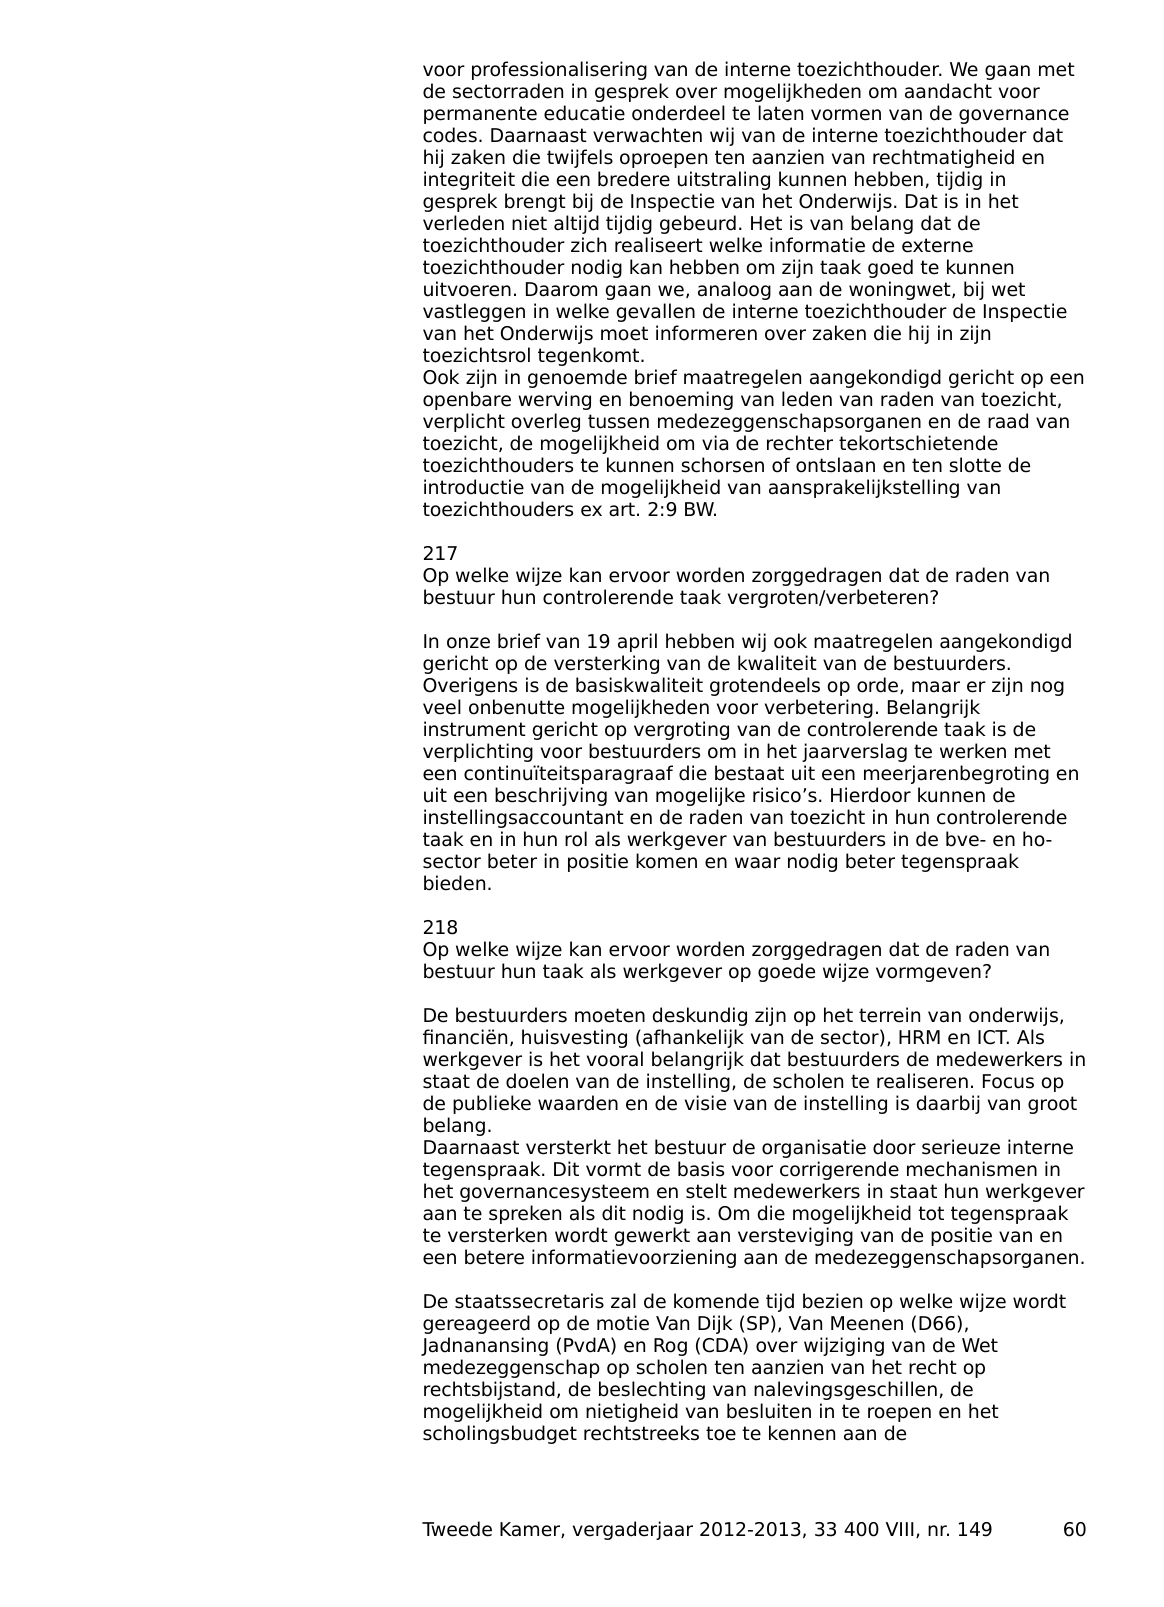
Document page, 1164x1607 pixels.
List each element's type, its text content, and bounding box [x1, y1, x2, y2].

text Ook zijn in genoemde brief maatregelen aangekondigd gericht op een openbare werving en benoeming van leden van raden van toezicht, verplicht overleg tussen medezeggenschapsorganen en de raad van toezicht, de mogelijkheid om via de rechter tekortschietende toezichthouders te kunnen schorsen of ontslaan en ten slotte de introductie van de mogelijkheid van aansprakelijkstelling van toezichthouders ex art. 2:9 BW. [422, 367, 1087, 521]
text In onze brief van 19 april hebben wij ook maatregelen aangekondigd gericht op de versterking van de kwaliteit van de bestuurders. Overigens is de basiskwaliteit grotendeels op orde, maar er zijn nog veel onbenutte mogelijkheden voor verbetering. Belangrijk instrument gericht op vergroting van de controlerende taak is de verplichting voor bestuurders om in het jaarverslag te werken met een continuïteitsparagraaf die bestaat uit een meerjarenbegroting en uit een beschrijving van mogelijke risico’s. Hierdoor kunnen de instellingsaccountant en de raden van toezicht in hun controlerende taak en in hun rol als werkgever van bestuurders in de bve- en ho-sector beter in positie komen en waar nodig beter tegenspraak bieden. [422, 631, 1087, 895]
text De staatssecretaris zal de komende tijd bezien op welke wijze wordt gereageerd op de motie Van Dijk (SP), Van Meenen (D66), Jadnanansing (PvdA) en Rog (CDA) over wijziging van de Wet medezeggenschap op scholen ten aanzien van het recht op rechtsbijstand, de beslechting van nalevingsgeschillen, de mogelijkheid om nietigheid van besluiten in te roepen en het scholingsbudget rechtstreeks toe te kennen aan de [422, 1291, 1087, 1445]
text Op welke wijze kan ervoor worden zorggedragen dat de raden van bestuur hun taak als werkgever op goede wijze vormgeven? [422, 939, 1087, 983]
text Daarnaast versterkt het bestuur de organisatie door serieuze interne tegenspraak. Dit vormt de basis voor corrigerende mechanismen in het governancesysteem en stelt medewerkers in staat hun werkgever aan te spreken als dit nodig is. Om die mogelijkheid tot tegenspraak te versterken wordt gewerkt aan versteviging van de positie van en een betere informatievoorziening aan de medezeggenschapsorganen. [422, 1137, 1087, 1269]
text 218 [422, 917, 1087, 939]
text Op welke wijze kan ervoor worden zorggedragen dat de raden van bestuur hun controlerende taak vergroten/verbeteren? [422, 565, 1087, 609]
text voor professionalisering van de interne toezichthouder. We gaan met de sectorraden in gesprek over mogelijkheden om aandacht voor permanente educatie onderdeel te laten vormen van de governance codes. Daarnaast verwachten wij van de interne toezichthouder dat hij zaken die twijfels oproepen ten aanzien van rechtmatigheid en integriteit die een bredere uitstraling kunnen hebben, tijdig in gesprek brengt bij de Inspectie van het Onderwijs. Dat is in het verleden niet altijd tijdig gebeurd. Het is van belang dat de toezichthouder zich realiseert welke informatie de externe toezichthouder nodig kan hebben om zijn taak goed te kunnen uitvoeren. Daarom gaan we, analoog aan de woningwet, bij wet vastleggen in welke gevallen de interne toezichthouder de Inspectie van het Onderwijs moet informeren over zaken die hij in zijn toezichtsrol tegenkomt. [422, 59, 1087, 367]
text 217 [422, 543, 1087, 565]
text De bestuurders moeten deskundig zijn op het terrein van onderwijs, financiën, huisvesting (afhankelijk van de sector), HRM en ICT. Als werkgever is het vooral belangrijk dat bestuurders de medewerkers in staat de doelen van de instelling, de scholen te realiseren. Focus op de publieke waarden en de visie van de instelling is daarbij van groot belang. [422, 1005, 1087, 1137]
